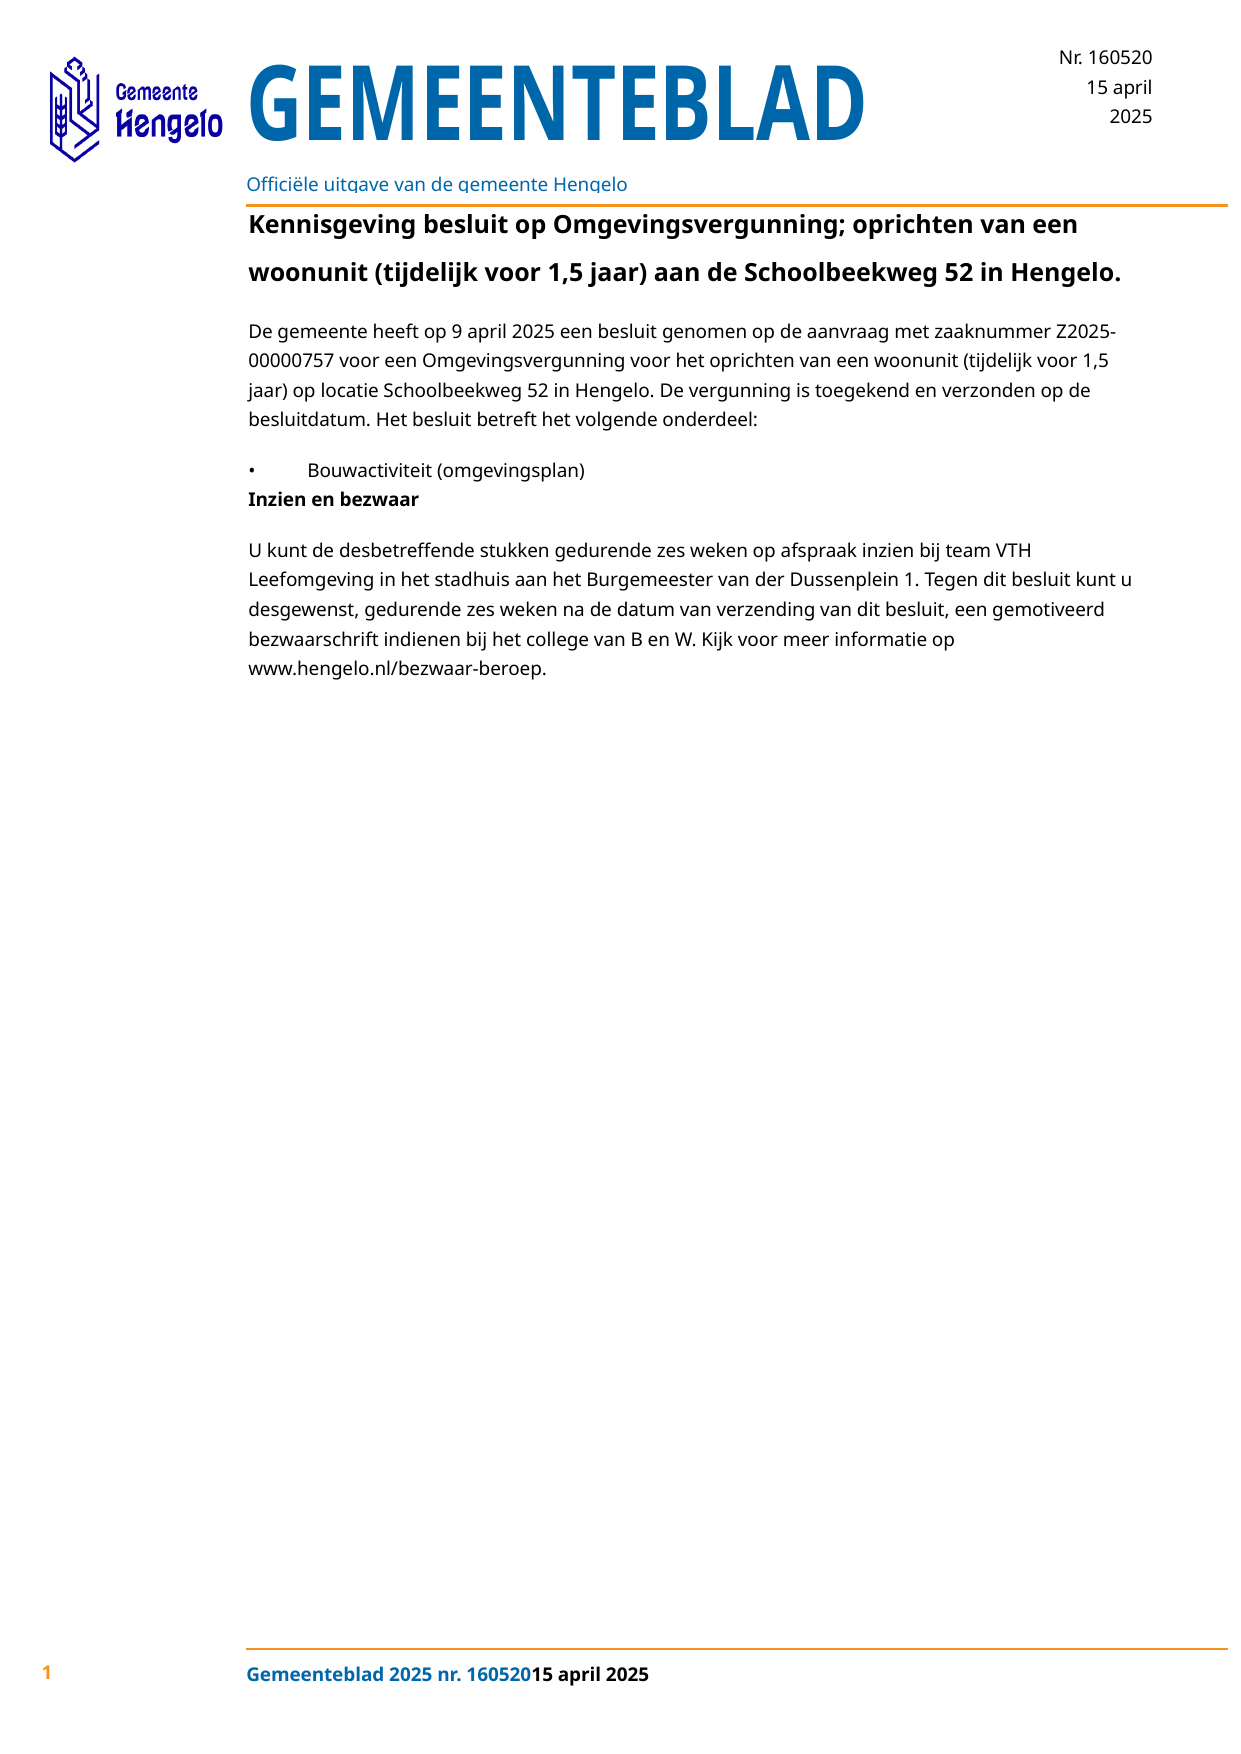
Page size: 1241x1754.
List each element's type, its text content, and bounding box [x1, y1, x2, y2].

picture [41, 47, 231, 172]
text Kennisgeving besluit op Omgevingsvergunning; oprichten van een woonunit (tijdelijk voor 1,5 jaar) aan de Schoolbeekweg 52 in Hengelo. [248, 207, 1152, 288]
list Bouwactiviteit (omgevingsplan) [248, 457, 1152, 483]
text De gemeente heeft op 9 april 2025 een besluit genomen op de aanvraag met zaaknummer Z2025-00000757 voor een Omgevingsvergunning voor het oprichten van een woonunit (tijdelijk voor 1,5 jaar) op locatie Schoolbeekweg 52 in Hengelo. De vergunning is toegekend en verzonden op de besluitdatum. Het besluit betreft het volgende onderdeel: [248, 318, 1152, 432]
text Inzien en bezwaar [248, 487, 1152, 512]
text U kunt de desbetreffende stukken gedurende zes weken op afspraak inzien bij team VTH Leefomgeving in het stadhuis aan het Burgemeester van der Dussenplein 1. Tegen dit besluit kunt u desgewenst, gedurende zes weken na de datum van verzending van dit besluit, een gemotiveerd bezwaarschrift indienen bij het college van B en W. Kijk voor meer informatie op www.hengelo.nl/bezwaar-beroep. [248, 537, 1152, 681]
